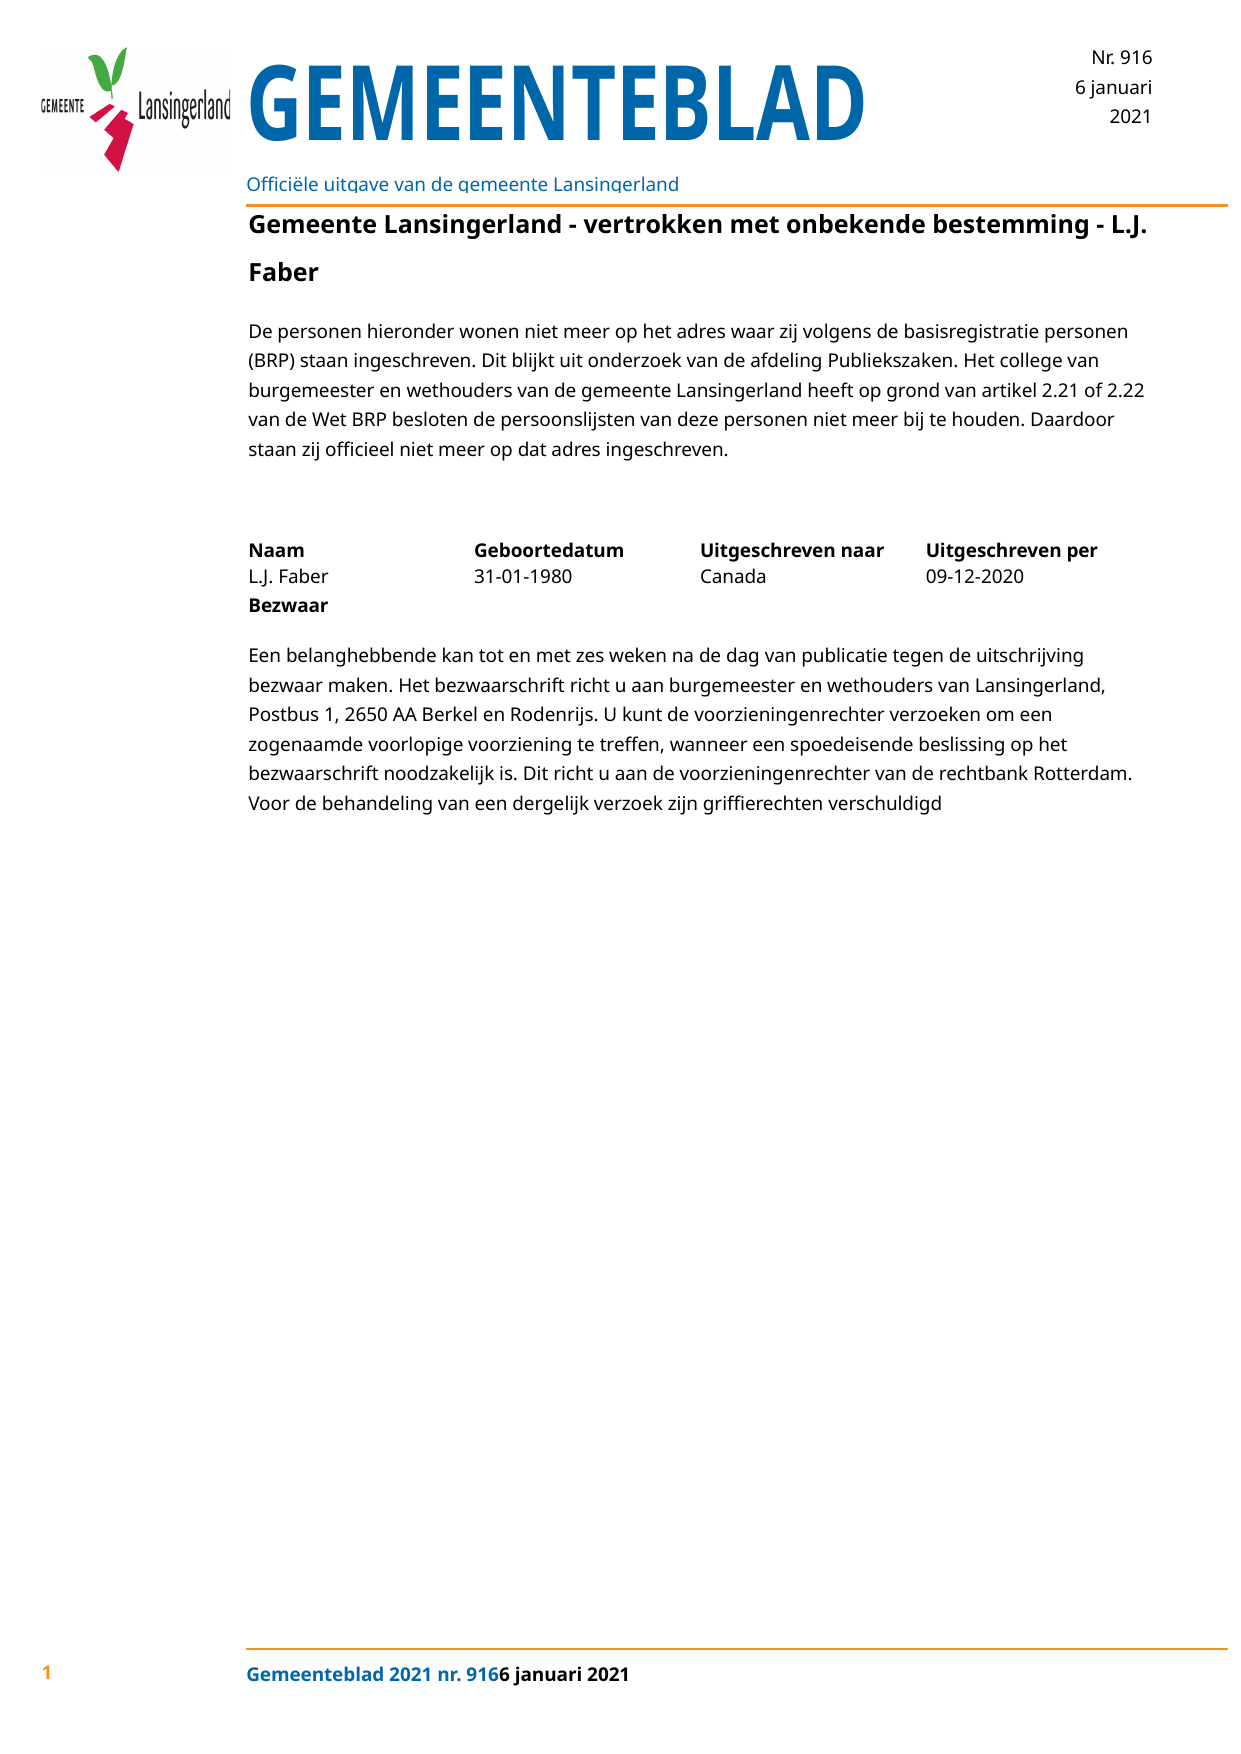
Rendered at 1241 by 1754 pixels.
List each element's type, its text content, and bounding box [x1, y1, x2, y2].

table_cell Canada [700, 563, 926, 589]
table_cell L.J. Faber [248, 563, 474, 589]
table_header Naam [248, 537, 474, 563]
text Gemeente Lansingerland - vertrokken met onbekende bestemming - L.J. Faber [248, 207, 1152, 288]
text Een belanghebbende kan tot en met zes weken na de dag van publicatie tegen de uitschrijving bezwaar maken. Het bezwaarschrift richt u aan burgemeester en wethouders van Lansingerland, Postbus 1, 2650 AA Berkel en Rodenrijs. U kunt de voorzieningenrechter verzoeken om een zogenaamde voorlopige voorziening te treffen, wanneer een spoedeisende beslissing op het bezwaarschrift noodzakelijk is. Dit richt u aan de voorzieningenrechter van de rechtbank Rotterdam. Voor de behandeling van een dergelijk verzoek zijn griffierechten verschuldigd [248, 642, 1152, 816]
table_header Uitgeschreven naar [700, 537, 926, 563]
text De personen hieronder wonen niet meer op het adres waar zij volgens de basisregistratie personen (BRP) staan ingeschreven. Dit blijkt uit onderzoek van de afdeling Publiekszaken. Het college van burgemeester en wethouders van de gemeente Lansingerland heeft op grond van artikel 2.21 of 2.22 van de Wet BRP besloten de persoonslijsten van deze personen niet meer bij te houden. Daardoor staan zij officieel niet meer op dat adres ingeschreven. [248, 318, 1152, 462]
table_cell 09-12-2020 [926, 563, 1152, 589]
table_cell 31-01-1980 [474, 563, 700, 589]
table_header Geboortedatum [474, 537, 700, 563]
table_header Uitgeschreven per [926, 537, 1152, 563]
picture [41, 47, 231, 172]
text Bezwaar [248, 592, 1152, 618]
